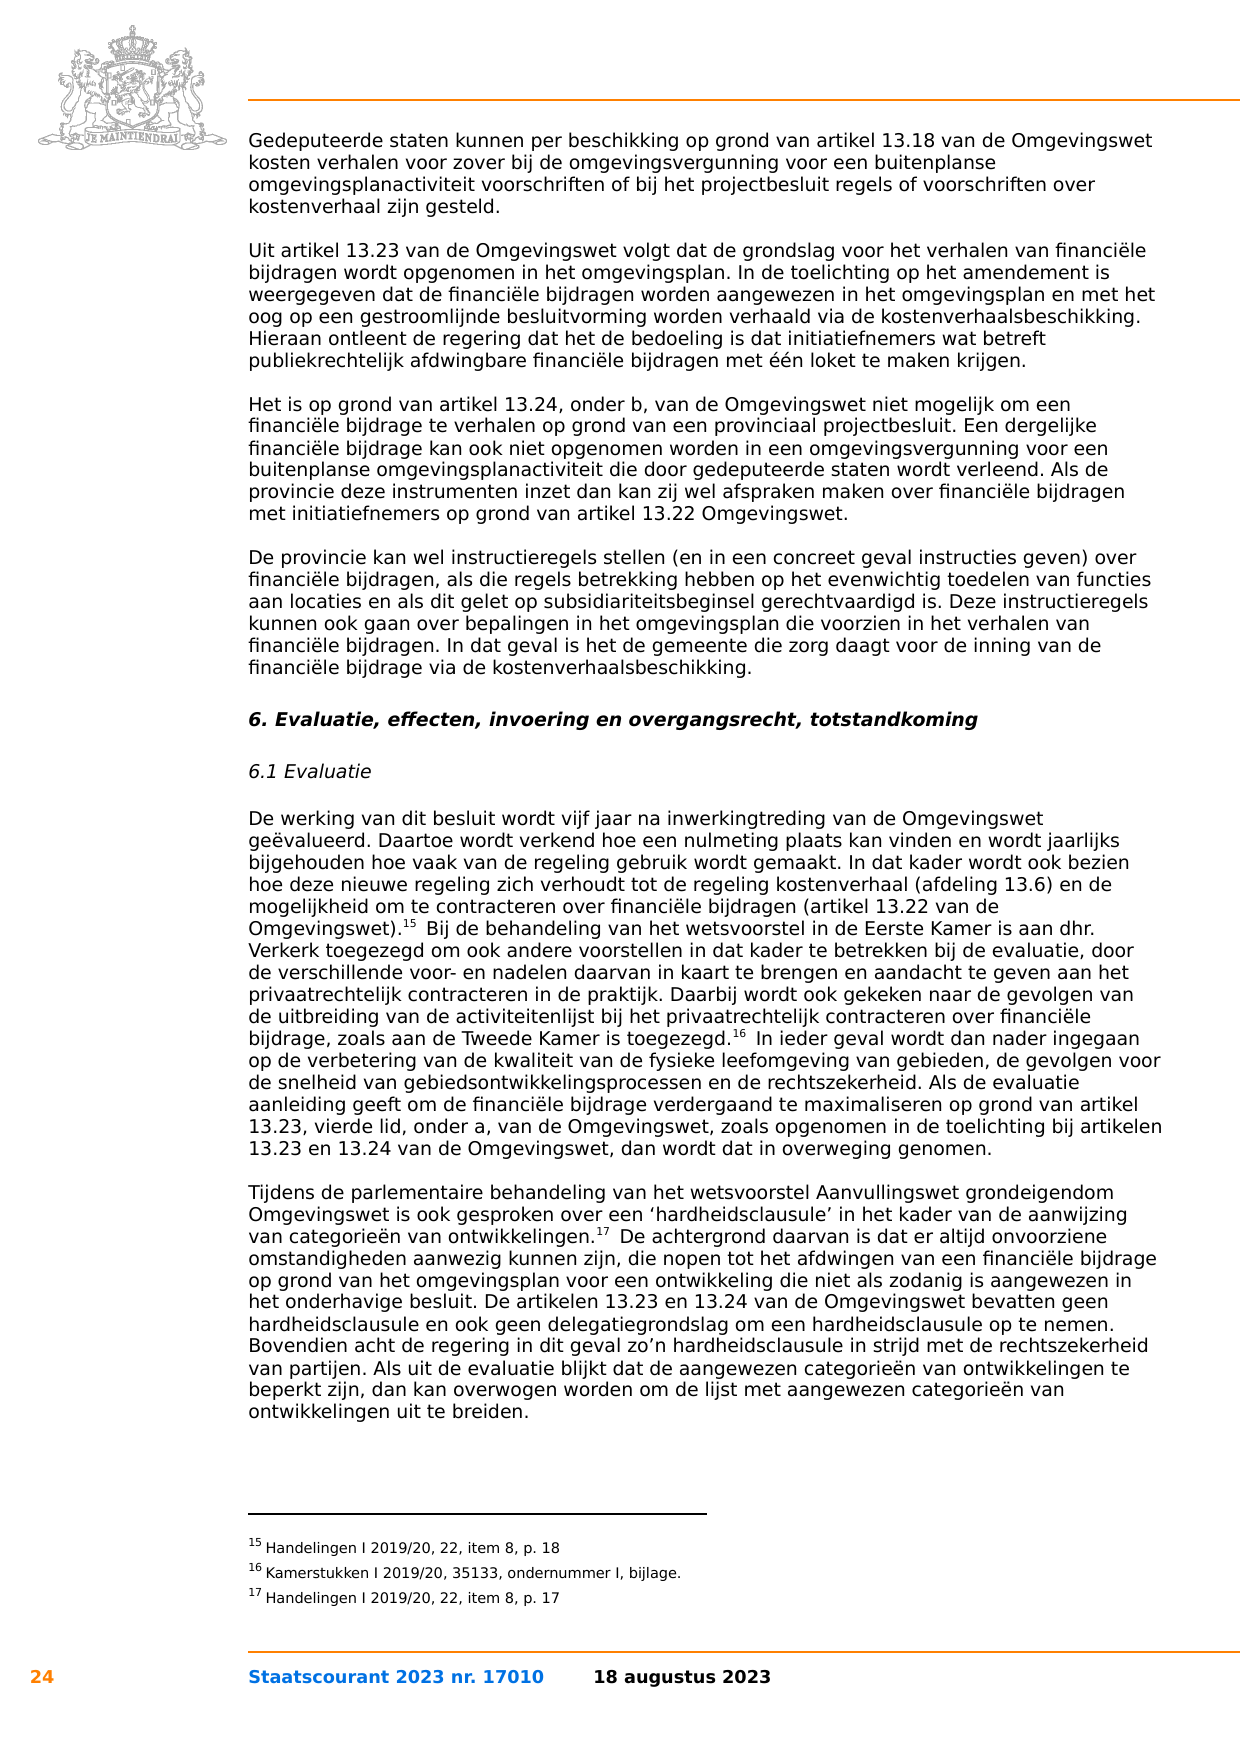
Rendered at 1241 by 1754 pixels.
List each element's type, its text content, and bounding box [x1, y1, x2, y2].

subtitle 6. Evaluatie, effecten, invoering en overgangsrecht, totstandkoming [248, 709, 1163, 731]
text Handelingen I 2019/20, 22, item 8, p. 17 [248, 1586, 1163, 1608]
text De werking van dit besluit wordt vijf jaar na inwerkingtreding van de Omgevingswet geëvalueerd. Daartoe wordt verkend hoe een nulmeting plaats kan vinden en wordt jaarlijks bijgehouden hoe vaak van de regeling gebruik wordt gemaakt. In dat kader wordt ook bezien hoe deze nieuwe regeling zich verhoudt tot de regeling kostenverhaal (afdeling 13.6) en de mogelijkheid om te contracteren over financiële bijdragen (artikel 13.22 van de Omgevingswet). Bij de behandeling van het wetsvoorstel in de Eerste Kamer is aan dhr. Verkerk toegezegd om ook andere voorstellen in dat kader te betrekken bij de evaluatie, door de verschillende voor- en nadelen daarvan in kaart te brengen en aandacht te geven aan het privaatrechtelijk contracteren in de praktijk. Daarbij wordt ook gekeken naar de gevolgen van de uitbreiding van de activiteitenlijst bij het privaatrechtelijk contracteren over financiële bijdrage, zoals aan de Tweede Kamer is toegezegd. In ieder geval wordt dan nader ingegaan op de verbetering van de kwaliteit van de fysieke leefomgeving van gebieden, de gevolgen voor de snelheid van gebiedsontwikkelingsprocessen en de rechtszekerheid. Als de evaluatie aanleiding geeft om de financiële bijdrage verdergaand te maximaliseren op grond van artikel 13.23, vierde lid, onder a, van de Omgevingswet, zoals opgenomen in de toelichting bij artikelen 13.23 en 13.24 van de Omgevingswet, dan wordt dat in overweging genomen. [248, 808, 1163, 1160]
picture [38, 25, 227, 150]
text Het is op grond van artikel 13.24, onder b, van de Omgevingswet niet mogelijk om een financiële bijdrage te verhalen op grond van een provinciaal projectbesluit. Een dergelijke financiële bijdrage kan ook niet opgenomen worden in een omgevingsvergunning voor een buitenplanse omgevingsplanactiviteit die door gedeputeerde staten wordt verleend. Als de provincie deze instrumenten inzet dan kan zij wel afspraken maken over financiële bijdragen met initiatiefnemers op grond van artikel 13.22 Omgevingswet. [248, 393, 1163, 525]
text Handelingen I 2019/20, 22, item 8, p. 18 [248, 1536, 1163, 1558]
text De provincie kan wel instructieregels stellen (en in een concreet geval instructies geven) over financiële bijdragen, als die regels betrekking hebben op het evenwichtig toedelen van functies aan locaties en als dit gelet op subsidiariteitsbeginsel gerechtvaardigd is. Deze instructieregels kunnen ook gaan over bepalingen in het omgevingsplan die voorzien in het verhalen van financiële bijdragen. In dat geval is het de gemeente die zorg daagt voor de inning van de financiële bijdrage via de kostenverhaalsbeschikking. [248, 547, 1163, 679]
subtitle 6.1 Evaluatie [248, 761, 1163, 783]
text Uit artikel 13.23 van de Omgevingswet volgt dat de grondslag voor het verhalen van financiële bijdragen wordt opgenomen in het omgevingsplan. In de toelichting op het amendement is weergegeven dat de financiële bijdragen worden aangewezen in het omgevingsplan en met het oog op een gestroomlijnde besluitvorming worden verhaald via de kostenverhaalsbeschikking. Hieraan ontleent de regering dat het de bedoeling is dat initiatiefnemers wat betreft publiekrechtelijk afdwingbare financiële bijdragen met één loket te maken krijgen. [248, 240, 1163, 372]
text Kamerstukken I 2019/20, 35133, ondernummer I, bijlage. [248, 1561, 1163, 1583]
text Tijdens de parlementaire behandeling van het wetsvoorstel Aanvullingswet grondeigendom Omgevingswet is ook gesproken over een ‘hardheidsclausule’ in het kader van de aanwijzing van categorieën van ontwikkelingen. De achtergrond daarvan is dat er altijd onvoorziene omstandigheden aanwezig kunnen zijn, die nopen tot het afdwingen van een financiële bijdrage op grond van het omgevingsplan voor een ontwikkeling die niet als zodanig is aangewezen in het onderhavige besluit. De artikelen 13.23 en 13.24 van de Omgevingswet bevatten geen hardheidsclausule en ook geen delegatiegrondslag om een hardheidsclausule op te nemen. Bovendien acht de regering in dit geval zo’n hardheidsclausule in strijd met de rechtszekerheid van partijen. Als uit de evaluatie blijkt dat de aangewezen categorieën van ontwikkelingen te beperkt zijn, dan kan overwogen worden om de lijst met aangewezen categorieën van ontwikkelingen uit te breiden. [248, 1182, 1163, 1423]
text Gedeputeerde staten kunnen per beschikking op grond van artikel 13.18 van de Omgevingswet kosten verhalen voor zover bij de omgevingsvergunning voor een buitenplanse omgevingsplanactiviteit voorschriften of bij het projectbesluit regels of voorschriften over kostenverhaal zijn gesteld. [248, 130, 1163, 218]
